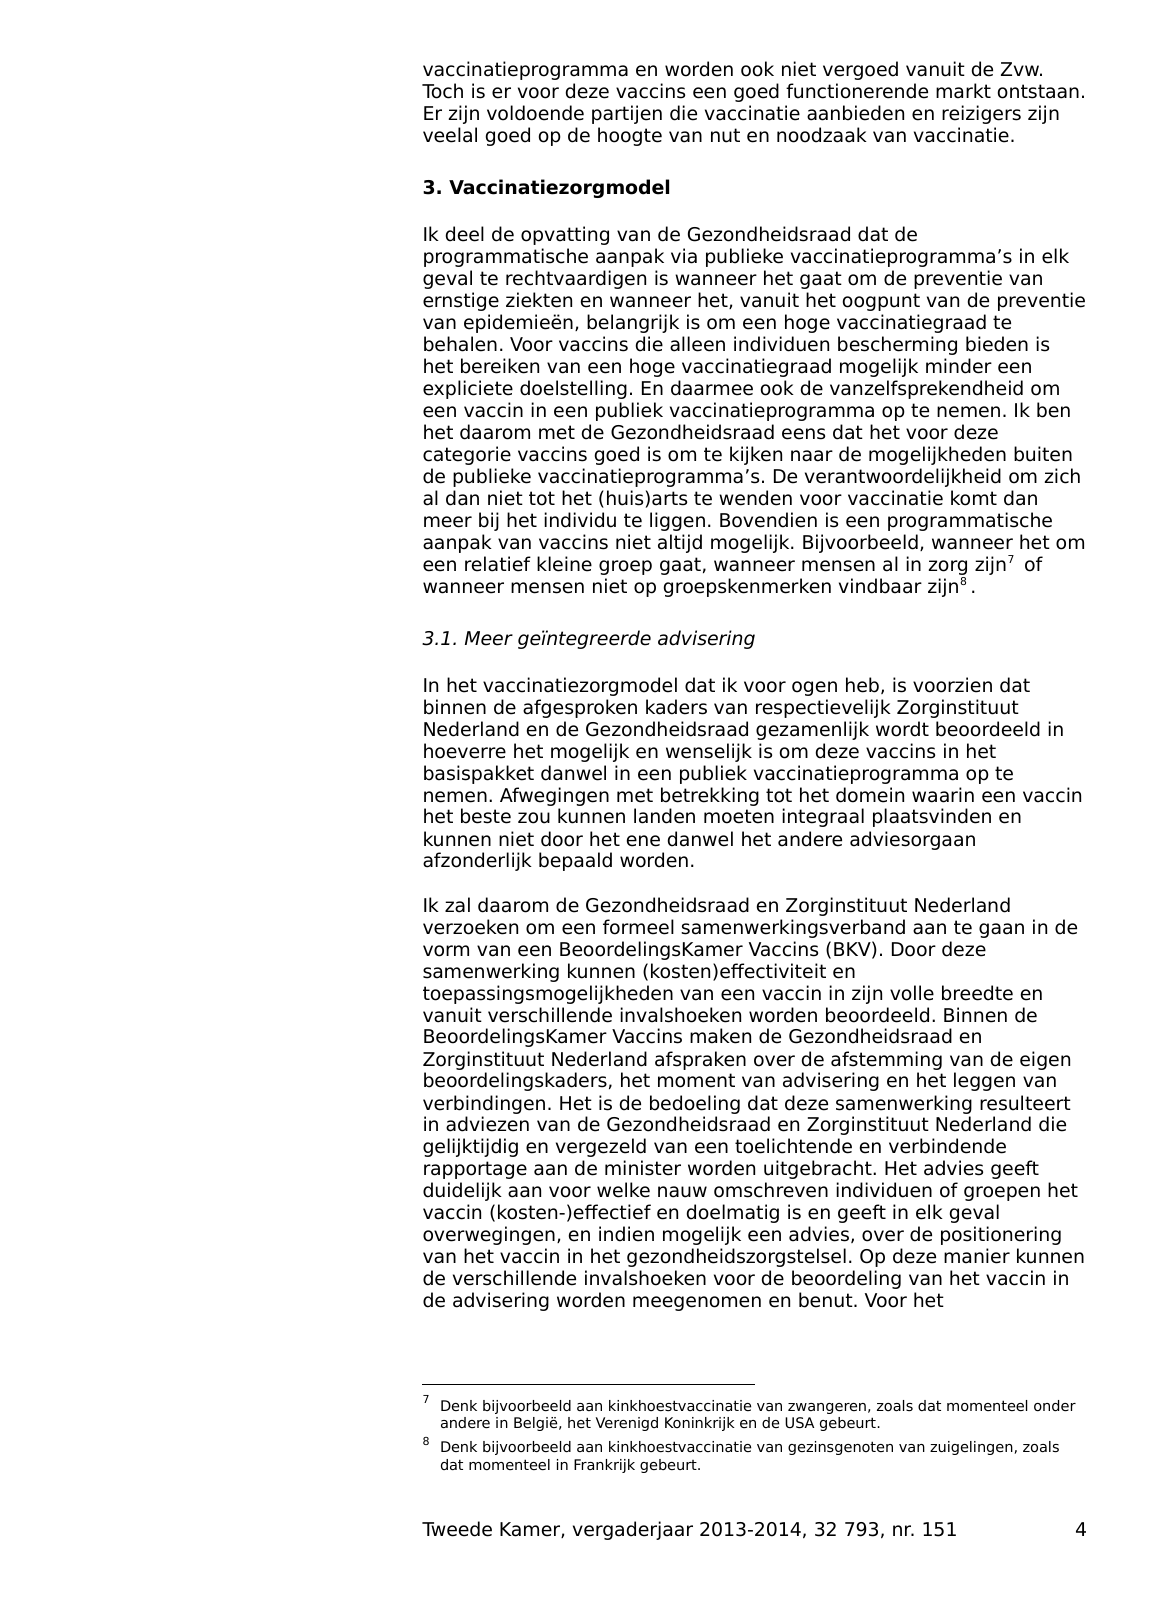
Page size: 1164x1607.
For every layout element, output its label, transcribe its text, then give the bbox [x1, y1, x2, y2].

text Ik zal daarom de Gezondheidsraad en Zorginstituut Nederland verzoeken om een formeel samenwerkingsverband aan te gaan in de vorm van een BeoordelingsKamer Vaccins (BKV). Door deze samenwerking kunnen (kosten)effectiviteit en toepassingsmogelijkheden van een vaccin in zijn volle breedte en vanuit verschillende invalshoeken worden beoordeeld. Binnen de BeoordelingsKamer Vaccins maken de Gezondheidsraad en Zorginstituut Nederland afspraken over de afstemming van de eigen beoordelingskaders, het moment van advisering en het leggen van verbindingen. Het is de bedoeling dat deze samenwerking resulteert in adviezen van de Gezondheidsraad en Zorginstituut Nederland die gelijktijdig en vergezeld van een toelichtende en verbindende rapportage aan de minister worden uitgebracht. Het advies geeft duidelijk aan voor welke nauw omschreven individuen of groepen het vaccin (kosten-)effectief en doelmatig is en geeft in elk geval overwegingen, en indien mogelijk een advies, over de positionering van het vaccin in het gezondheidszorgstelsel. Op deze manier kunnen de verschillende invalshoeken voor de beoordeling van het vaccin in de advisering worden meegenomen en benut. Voor het [422, 894, 1087, 1312]
text Ik deel de opvatting van de Gezondheidsraad dat de programmatische aanpak via publieke vaccinatieprogramma’s in elk geval te rechtvaardigen is wanneer het gaat om de preventie van ernstige ziekten en wanneer het, vanuit het oogpunt van de preventie van epidemieën, belangrijk is om een hoge vaccinatiegraad te behalen. Voor vaccins die alleen individuen bescherming bieden is het bereiken van een hoge vaccinatiegraad mogelijk minder een expliciete doelstelling. En daarmee ook de vanzelfsprekendheid om een vaccin in een publiek vaccinatieprogramma op te nemen. Ik ben het daarom met de Gezondheidsraad eens dat het voor deze categorie vaccins goed is om te kijken naar de mogelijkheden buiten de publieke vaccinatieprogramma’s. De verantwoordelijkheid om zich al dan niet tot het (huis)arts te wenden voor vaccinatie komt dan meer bij het individu te liggen. Bovendien is een programmatische aanpak van vaccins niet altijd mogelijk. Bijvoorbeeld, wanneer het om een relatief kleine groep gaat, wanneer mensen al in zorg zijn of wanneer mensen niet op groepskenmerken vindbaar zijn. [422, 224, 1087, 598]
text vaccinatieprogramma en worden ook niet vergoed vanuit de Zvw. Toch is er voor deze vaccins een goed functionerende markt ontstaan. Er zijn voldoende partijen die vaccinatie aanbieden en reizigers zijn veelal goed op de hoogte van nut en noodzaak van vaccinatie. [422, 59, 1087, 147]
text Denk bijvoorbeeld aan kinkhoestvaccinatie van gezinsgenoten van zuigelingen, zoals dat momenteel in Frankrijk gebeurt. [422, 1435, 1087, 1474]
subtitle 3.1. Meer geïntegreerde advisering [422, 628, 1087, 649]
text In het vaccinatiezorgmodel dat ik voor ogen heb, is voorzien dat binnen de afgesproken kaders van respectievelijk Zorginstituut Nederland en de Gezondheidsraad gezamenlijk wordt beoordeeld in hoeverre het mogelijk en wenselijk is om deze vaccins in het basispakket danwel in een publiek vaccinatieprogramma op te nemen. Afwegingen met betrekking tot het domein waarin een vaccin het beste zou kunnen landen moeten integraal plaatsvinden en kunnen niet door het ene danwel het andere adviesorgaan afzonderlijk bepaald worden. [422, 674, 1087, 872]
text Denk bijvoorbeeld aan kinkhoestvaccinatie van zwangeren, zoals dat momenteel onder andere in België, het Verenigd Koninkrijk en de USA gebeurt. [422, 1393, 1087, 1432]
subtitle 3. Vaccinatiezorgmodel [422, 177, 1087, 199]
